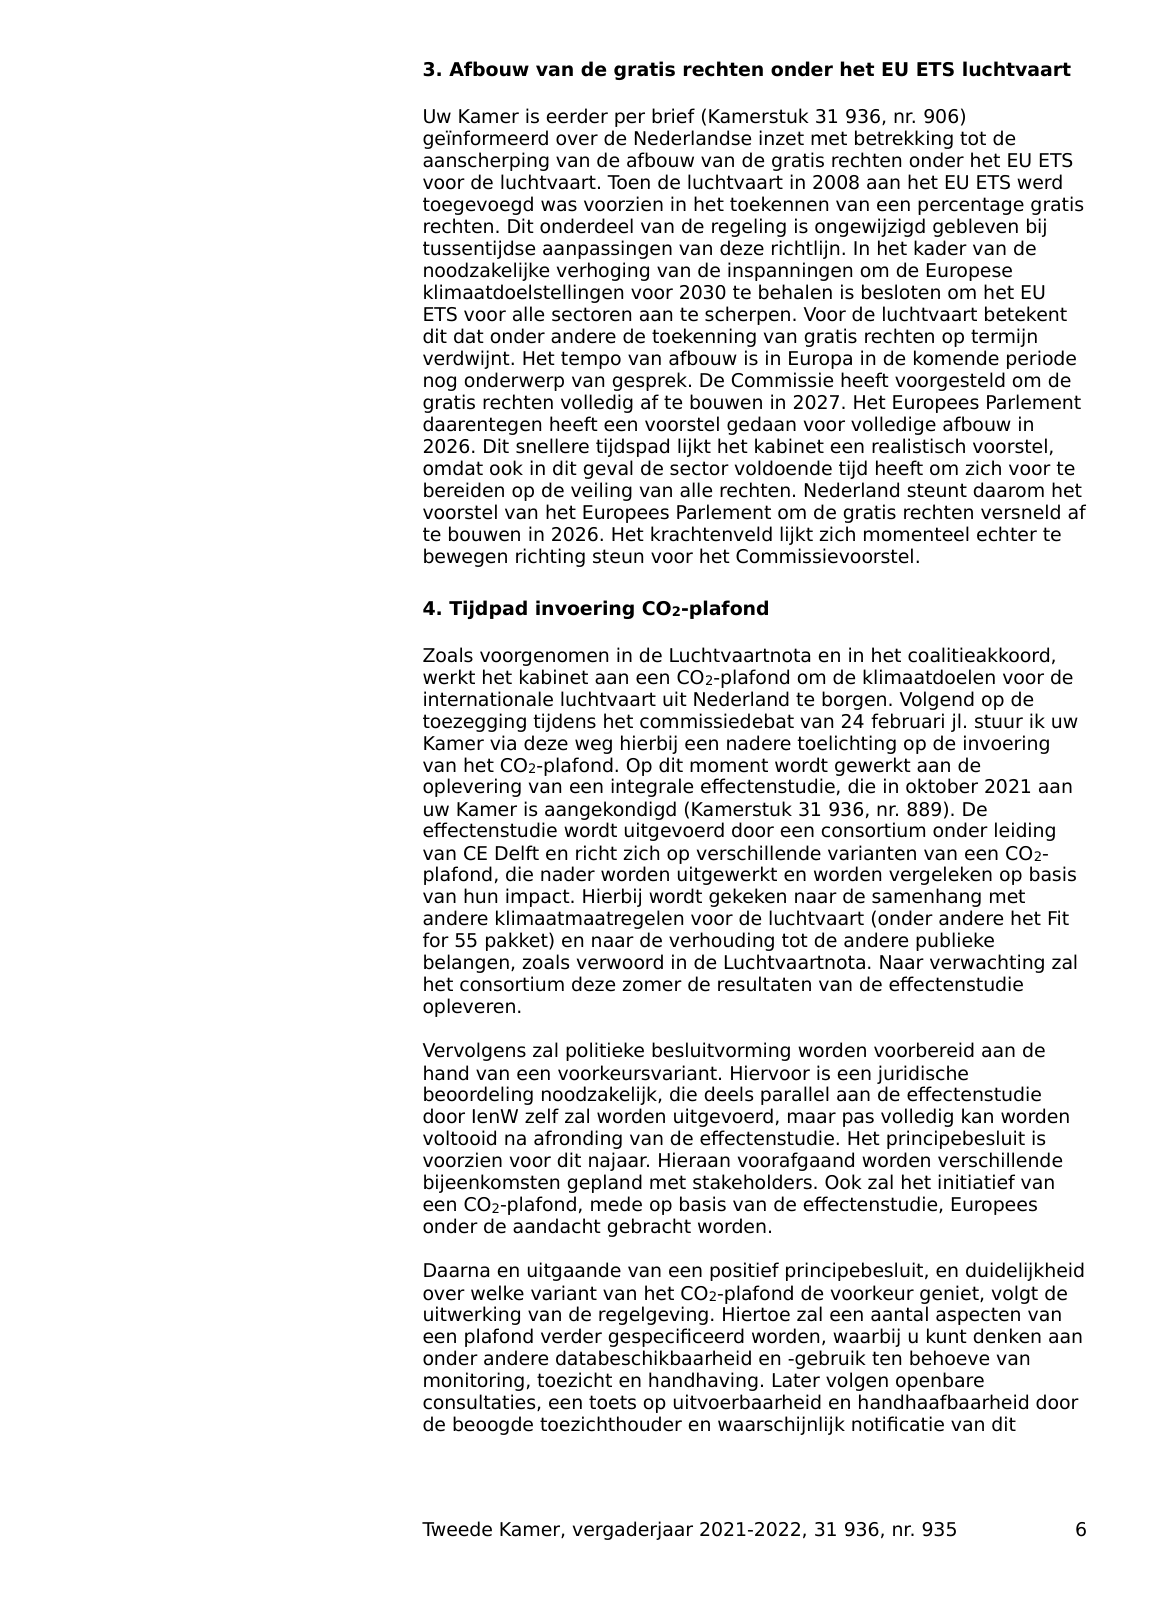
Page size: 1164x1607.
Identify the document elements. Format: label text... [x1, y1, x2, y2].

subtitle 4. Tijdpad invoering CO2-plafond [422, 598, 1087, 619]
text Vervolgens zal politieke besluitvorming worden voorbereid aan de hand van een voorkeursvariant. Hiervoor is een juridische beoordeling noodzakelijk, die deels parallel aan de effectenstudie door IenW zelf zal worden uitgevoerd, maar pas volledig kan worden voltooid na afronding van de effectenstudie. Het principebesluit is voorzien voor dit najaar. Hieraan voorafgaand worden verschillende bijeenkomsten gepland met stakeholders. Ook zal het initiatief van een CO2-plafond, mede op basis van de effectenstudie, Europees onder de aandacht gebracht worden. [422, 1040, 1087, 1238]
subtitle 3. Afbouw van de gratis rechten onder het EU ETS luchtvaart [422, 59, 1087, 81]
text Zoals voorgenomen in de Luchtvaartnota en in het coalitieakkoord, werkt het kabinet aan een CO2-plafond om de klimaatdoelen voor de internationale luchtvaart uit Nederland te borgen. Volgend op de toezegging tijdens het commissiedebat van 24 februari jl. stuur ik uw Kamer via deze weg hierbij een nadere toelichting op de invoering van het CO2-plafond. Op dit moment wordt gewerkt aan de oplevering van een integrale effectenstudie, die in oktober 2021 aan uw Kamer is aangekondigd (Kamerstuk 31 936, nr. 889). De effectenstudie wordt uitgevoerd door een consortium onder leiding van CE Delft en richt zich op verschillende varianten van een CO2-plafond, die nader worden uitgewerkt en worden vergeleken op basis van hun impact. Hierbij wordt gekeken naar de samenhang met andere klimaatmaatregelen voor de luchtvaart (onder andere het Fit for 55 pakket) en naar de verhouding tot de andere publieke belangen, zoals verwoord in de Luchtvaartnota. Naar verwachting zal het consortium deze zomer de resultaten van de effectenstudie opleveren. [422, 644, 1087, 1018]
text Uw Kamer is eerder per brief (Kamerstuk 31 936, nr. 906) geïnformeerd over de Nederlandse inzet met betrekking tot de aanscherping van de afbouw van de gratis rechten onder het EU ETS voor de luchtvaart. Toen de luchtvaart in 2008 aan het EU ETS werd toegevoegd was voorzien in het toekennen van een percentage gratis rechten. Dit onderdeel van de regeling is ongewijzigd gebleven bij tussentijdse aanpassingen van deze richtlijn. In het kader van de noodzakelijke verhoging van de inspanningen om de Europese klimaatdoelstellingen voor 2030 te behalen is besloten om het EU ETS voor alle sectoren aan te scherpen. Voor de luchtvaart betekent dit dat onder andere de toekenning van gratis rechten op termijn verdwijnt. Het tempo van afbouw is in Europa in de komende periode nog onderwerp van gesprek. De Commissie heeft voorgesteld om de gratis rechten volledig af te bouwen in 2027. Het Europees Parlement daarentegen heeft een voorstel gedaan voor volledige afbouw in 2026. Dit snellere tijdspad lijkt het kabinet een realistisch voorstel, omdat ook in dit geval de sector voldoende tijd heeft om zich voor te bereiden op de veiling van alle rechten. Nederland steunt daarom het voorstel van het Europees Parlement om de gratis rechten versneld af te bouwen in 2026. Het krachtenveld lijkt zich momenteel echter te bewegen richting steun voor het Commissievoorstel. [422, 106, 1087, 568]
text Daarna en uitgaande van een positief principebesluit, en duidelijkheid over welke variant van het CO2-plafond de voorkeur geniet, volgt de uitwerking van de regelgeving. Hiertoe zal een aantal aspecten van een plafond verder gespecificeerd worden, waarbij u kunt denken aan onder andere databeschikbaarheid en -gebruik ten behoeve van monitoring, toezicht en handhaving. Later volgen openbare consultaties, een toets op uitvoerbaarheid en handhaafbaarheid door de beoogde toezichthouder en waarschijnlijk notificatie van dit [422, 1260, 1087, 1436]
